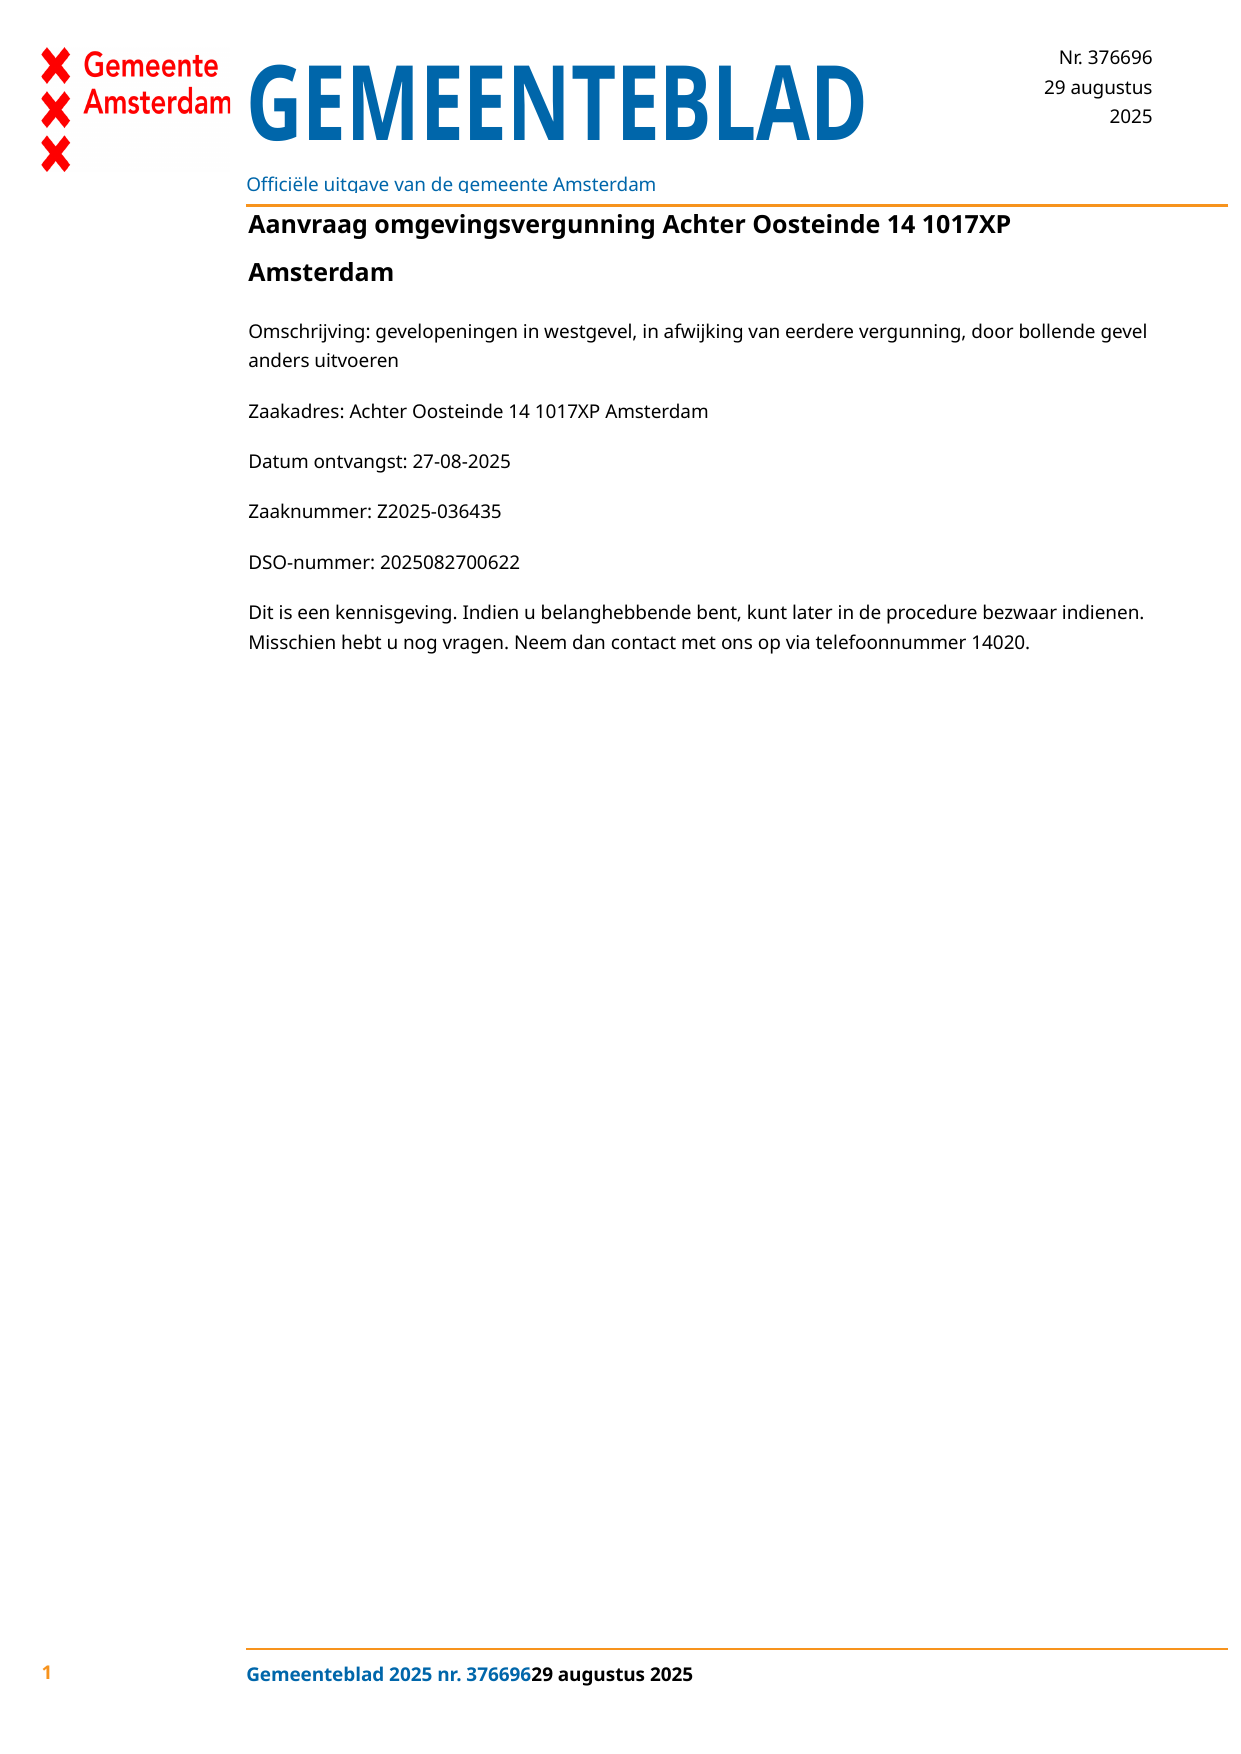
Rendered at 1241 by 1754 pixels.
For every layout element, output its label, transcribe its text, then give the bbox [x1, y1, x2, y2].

text Omschrijving: gevelopeningen in westgevel, in afwijking van eerdere vergunning, door bollende gevel anders uitvoeren [248, 318, 1152, 373]
picture [41, 47, 231, 172]
text Zaakadres: Achter Oosteinde 14 1017XP Amsterdam [248, 398, 1152, 424]
text Zaaknummer: Z2025-036435 [248, 499, 1152, 524]
text Aanvraag omgevingsvergunning Achter Oosteinde 14 1017XP Amsterdam [248, 207, 1152, 288]
text Dit is een kennisgeving. Indien u belanghebbende bent, kunt later in de procedure bezwaar indienen. Misschien hebt u nog vragen. Neem dan contact met ons op via telefoonnummer 14020. [248, 599, 1152, 655]
text Datum ontvangst: 27-08-2025 [248, 448, 1152, 474]
text DSO-nummer: 2025082700622 [248, 549, 1152, 575]
